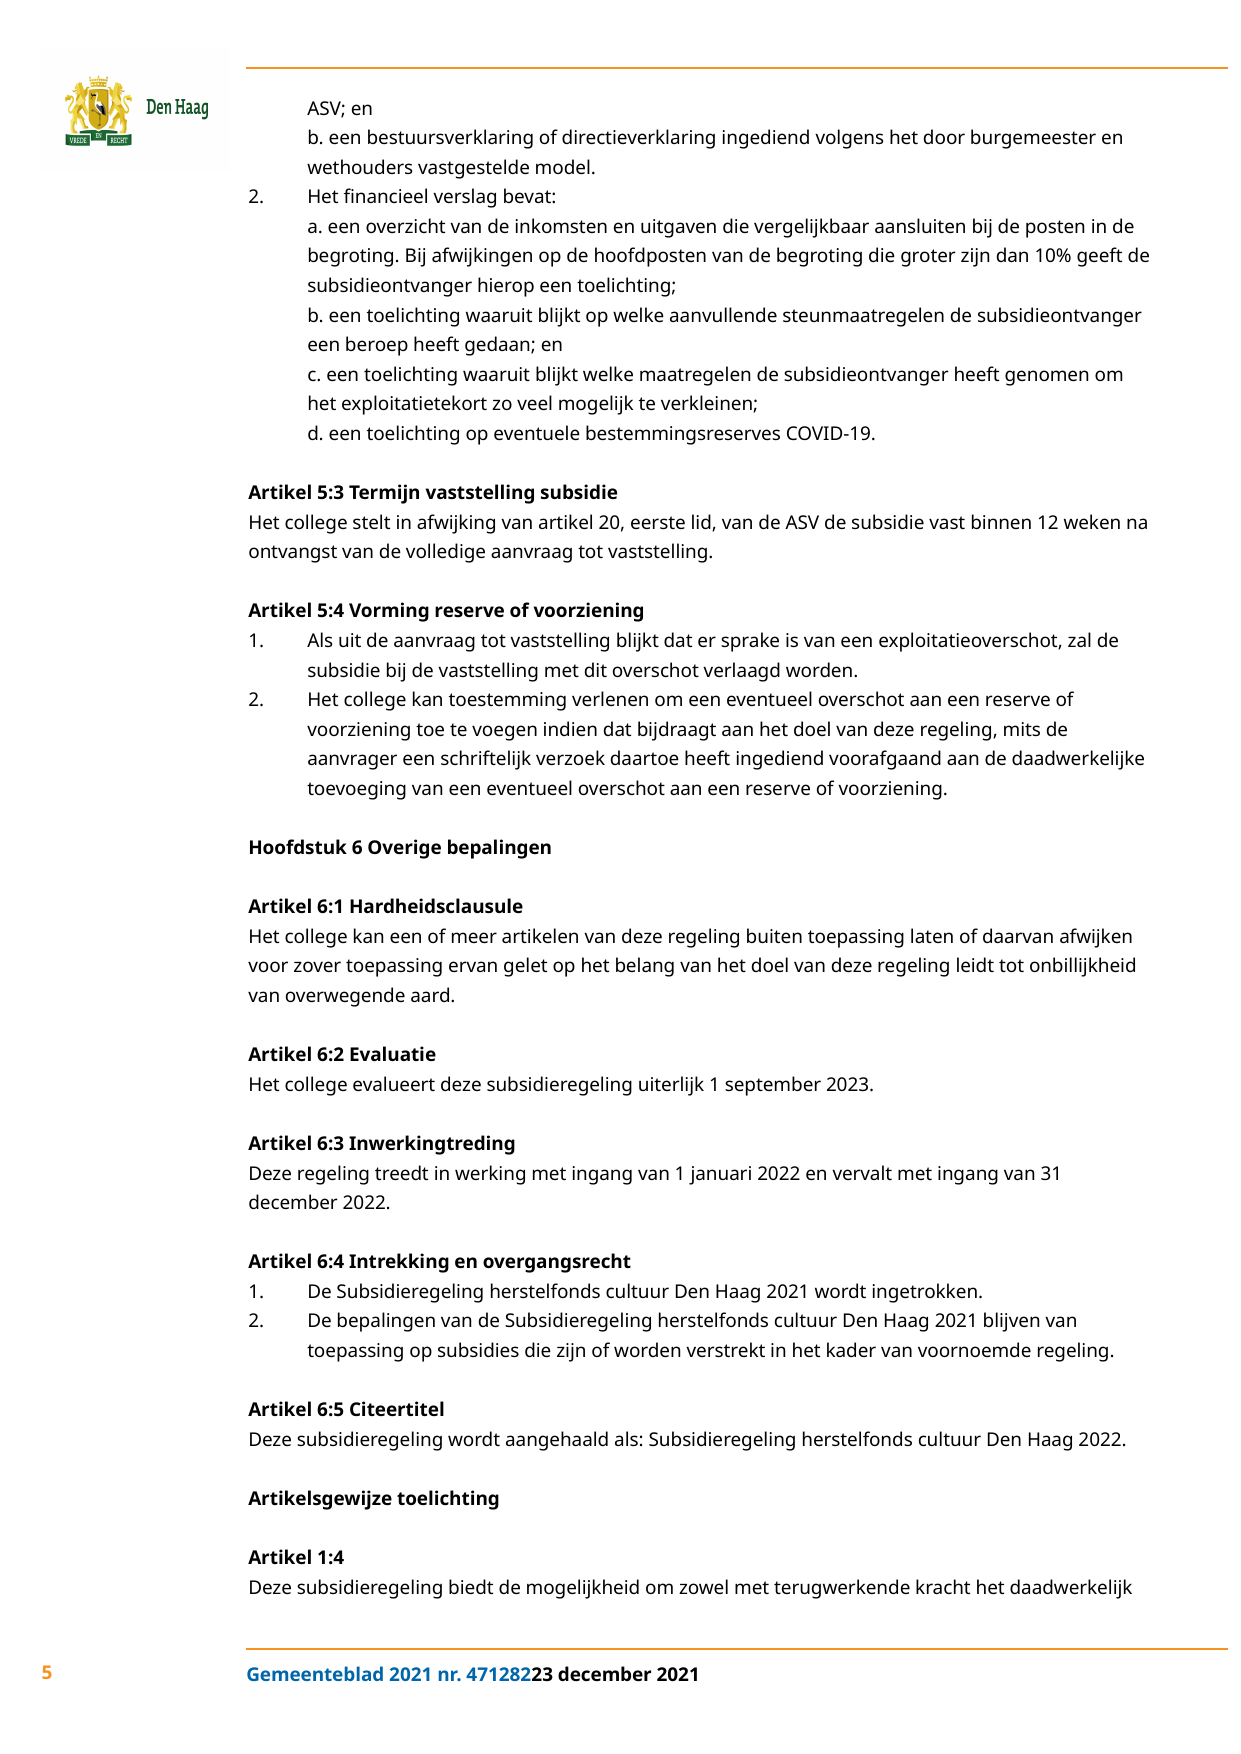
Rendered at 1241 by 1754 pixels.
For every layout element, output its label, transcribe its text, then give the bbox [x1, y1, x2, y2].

text Het college kan een of meer artikelen van deze regeling buiten toepassing laten of daarvan afwijken voor zover toepassing ervan gelet op het belang van het doel van deze regeling leidt tot onbillijkheid van overwegende aard. [248, 923, 1152, 1008]
text Deze subsidieregeling wordt aangehaald als: Subsidieregeling herstelfonds cultuur Den Haag 2022. [248, 1426, 1152, 1452]
list b. een toelichting waaruit blijkt op welke aanvullende steunmaatregelen de subsidieontvanger een beroep heeft gedaan; en [248, 302, 1152, 357]
picture [41, 47, 231, 172]
text Het college stelt in afwijking van artikel 20, eerste lid, van de ASV de subsidie vast binnen 12 weken na ontvangst van de volledige aanvraag tot vaststelling. [248, 509, 1152, 564]
text Artikel 5:3 Termijn vaststelling subsidie [248, 479, 1152, 505]
list b. een bestuursverklaring of directieverklaring ingediend volgens het door burgemeester en wethouders vastgestelde model. [248, 124, 1152, 180]
text Artikelsgewijze toelichting [248, 1485, 1152, 1511]
text Artikel 1:4 [248, 1544, 1152, 1570]
list Het college kan toestemming verlenen om een eventueel overschot aan een reserve of voorziening toe te voegen indien dat bijdraagt aan het doel van deze regeling, mits de aanvrager een schriftelijk verzoek daartoe heeft ingediend voorafgaand aan de daadwerkelijke toevoeging van een eventueel overschot aan een reserve of voorziening. [248, 686, 1152, 801]
list De bepalingen van de Subsidieregeling herstelfonds cultuur Den Haag 2021 blijven van toepassing op subsidies die zijn of worden verstrekt in het kader van voornoemde regeling. [248, 1308, 1152, 1363]
list c. een toelichting waaruit blijkt welke maatregelen de subsidieontvanger heeft genomen om het exploitatietekort zo veel mogelijk te verkleinen; [248, 361, 1152, 416]
text Artikel 6:1 Hardheidsclausule [248, 893, 1152, 919]
text Artikel 6:5 Citeertitel [248, 1396, 1152, 1422]
list a. een overzicht van de inkomsten en uitgaven die vergelijkbaar aansluiten bij de posten in de begroting. Bij afwijkingen op de hoofdposten van de begroting die groter zijn dan 10% geeft de subsidieontvanger hierop een toelichting; [248, 213, 1152, 298]
text Deze subsidieregeling biedt de mogelijkheid om zowel met terugwerkende kracht het daadwerkelijk [248, 1574, 1152, 1600]
text Artikel 6:2 Evaluatie [248, 1041, 1152, 1067]
list De Subsidieregeling herstelfonds cultuur Den Haag 2021 wordt ingetrokken. [248, 1278, 1152, 1304]
list ASV; en [248, 95, 1152, 121]
list Het financieel verslag bevat: [248, 183, 1152, 209]
text Artikel 6:3 Inwerkingtreding [248, 1130, 1152, 1156]
list d. een toelichting op eventuele bestemmingsreserves COVID-19. [248, 420, 1152, 446]
text Artikel 5:4 Vorming reserve of voorziening [248, 598, 1152, 623]
text Het college evalueert deze subsidieregeling uiterlijk 1 september 2023. [248, 1071, 1152, 1097]
list Als uit de aanvraag tot vaststelling blijkt dat er sprake is van een exploitatieoverschot, zal de subsidie bij de vaststelling met dit overschot verlaagd worden. [248, 627, 1152, 683]
text Hoofdstuk 6 Overige bepalingen [248, 834, 1152, 860]
text Deze regeling treedt in werking met ingang van 1 januari 2022 en vervalt met ingang van 31 december 2022. [248, 1160, 1152, 1215]
text Artikel 6:4 Intrekking en overgangsrecht [248, 1248, 1152, 1274]
